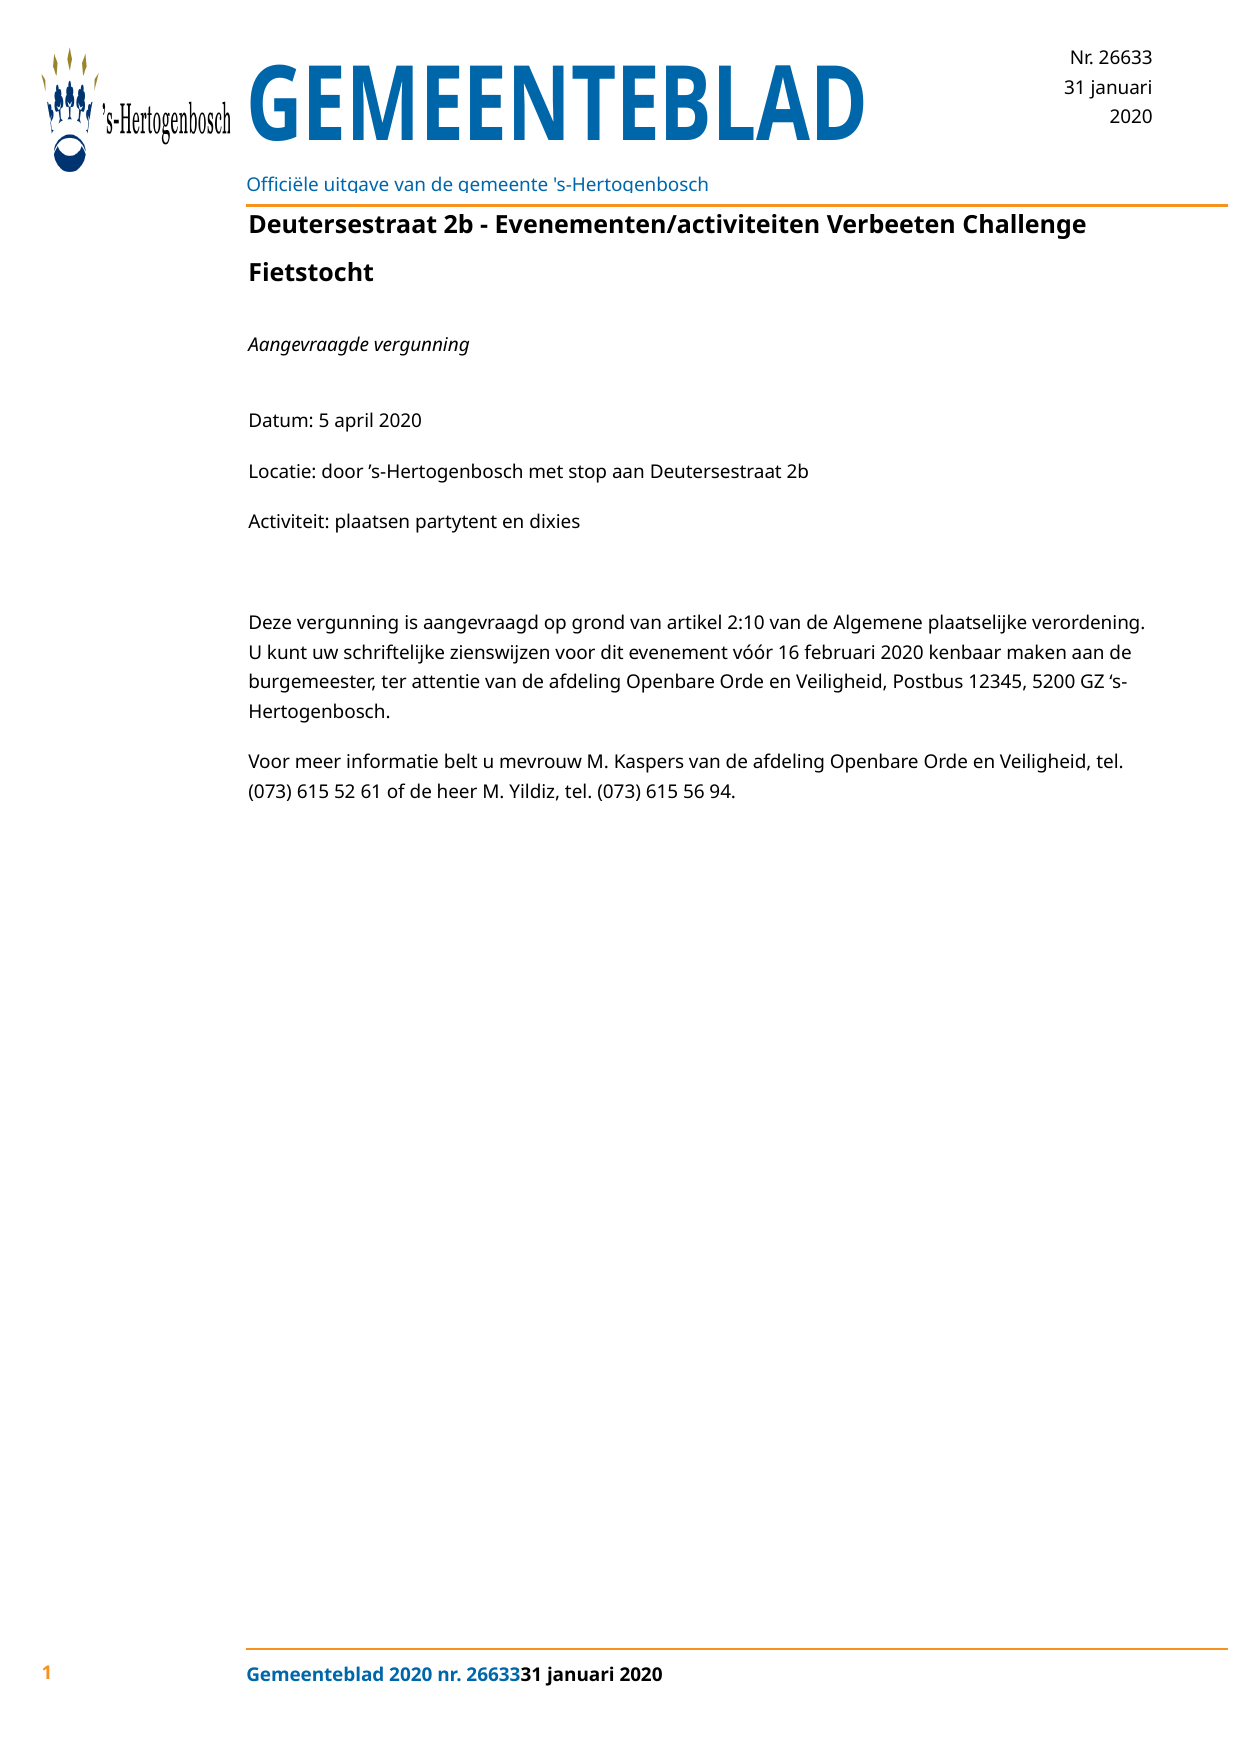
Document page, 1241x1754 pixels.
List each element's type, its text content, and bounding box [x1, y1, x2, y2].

text Deze vergunning is aangevraagd op grond van artikel 2:10 van de Algemene plaatselijke verordening. U kunt uw schriftelijke zienswijzen voor dit evenement vóór 16 februari 2020 kenbaar maken aan de burgemeester, ter attentie van de afdeling Openbare Orde en Veiligheid, Postbus 12345, 5200 GZ ‘s-Hertogenbosch. [248, 609, 1152, 724]
picture [41, 47, 231, 172]
text Deutersestraat 2b - Evenementen/activiteiten Verbeeten Challenge Fietstocht [248, 207, 1152, 288]
text Voor meer informatie belt u mevrouw M. Kaspers van de afdeling Openbare Orde en Veiligheid, tel. (073) 615 52 61 of de heer M. Yildiz, tel. (073) 615 56 94. [248, 748, 1152, 804]
text Aangevraagde vergunning [248, 331, 1152, 357]
text Locatie: door ’s-Hertogenbosch met stop aan Deutersestraat 2b [248, 458, 1152, 484]
text Activiteit: plaatsen partytent en dixies [248, 508, 1152, 534]
text Datum: 5 april 2020 [248, 408, 1152, 433]
